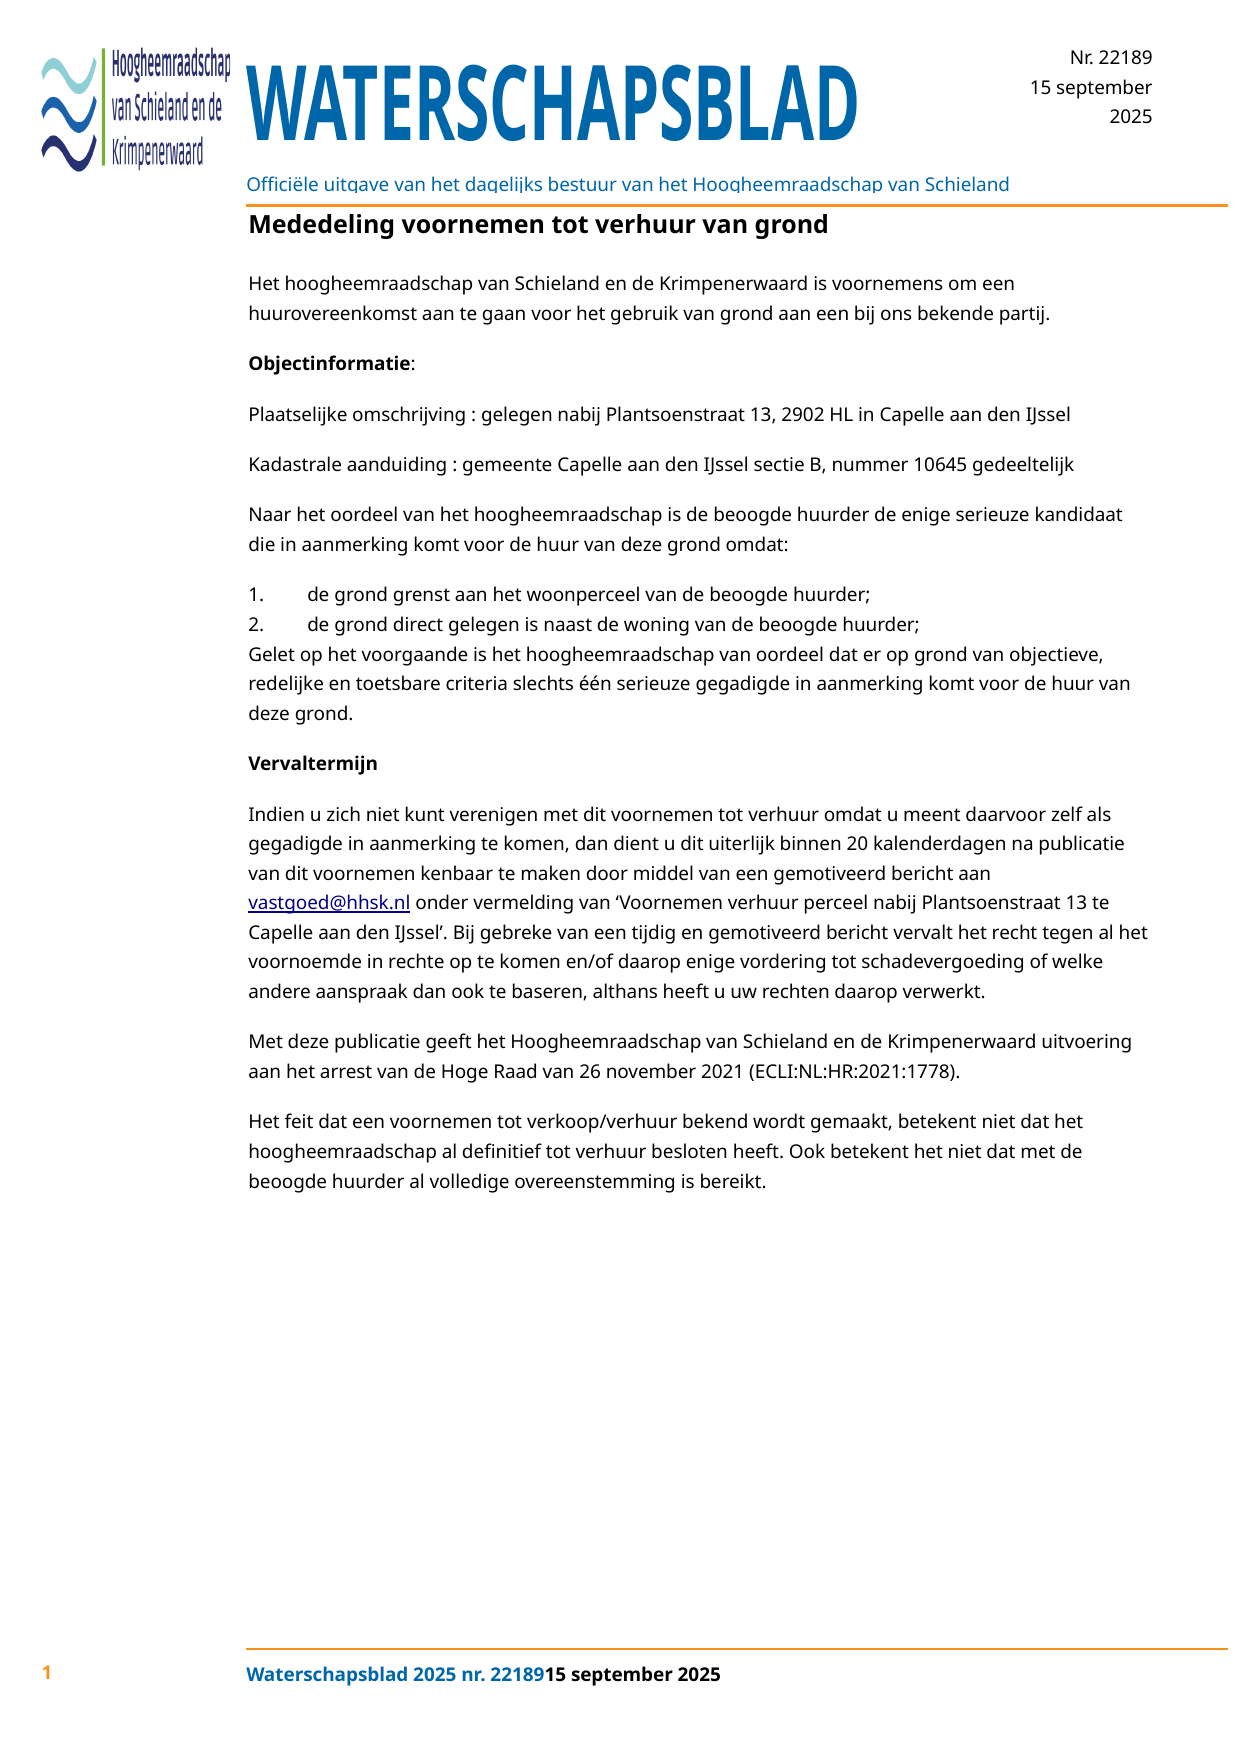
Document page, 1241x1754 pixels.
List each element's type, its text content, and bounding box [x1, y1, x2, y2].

text Naar het oordeel van het hoogheemraadschap is de beoogde huurder de enige serieuze kandidaat die in aanmerking komt voor de huur van deze grond omdat: [248, 502, 1152, 557]
text Het hoogheemraadschap van Schieland en de Krimpenerwaard is voornemens om een huurovereenkomst aan te gaan voor het gebruik van grond aan een bij ons bekende partij. [248, 270, 1152, 326]
picture [41, 47, 231, 172]
text Het feit dat een voornemen tot verkoop/verhuur bekend wordt gemaakt, betekent niet dat het hoogheemraadschap al definitief tot verhuur besloten heeft. Ook betekent het niet dat met de beoogde huurder al volledige overeenstemming is bereikt. [248, 1109, 1152, 1193]
text Plaatselijke omschrijving : gelegen nabij Plantsoenstraat 13, 2902 HL in Capelle aan den IJssel [248, 401, 1152, 426]
text Vervaltermijn [248, 750, 1152, 776]
text Mededeling voornemen tot verhuur van grond [248, 207, 1152, 241]
text Met deze publicatie geeft het Hoogheemraadschap van Schieland en de Krimpenerwaard uitvoering aan het arrest van de Hoge Raad van 26 november 2021 (ECLI:NL:HR:2021:1778). [248, 1029, 1152, 1084]
list de grond direct gelegen is naast de woning van de beoogde huurder; [248, 611, 1152, 637]
text Indien u zich niet kunt verenigen met dit voornemen tot verhuur omdat u meent daarvoor zelf als gegadigde in aanmerking te komen, dan dient u dit uiterlijk binnen 20 kalenderdagen na publicatie van dit voornemen kenbaar te maken door middel van een gemotiveerd bericht aan vastgoed@hhsk.nl onder vermelding van ‘Voornemen verhuur perceel nabij Plantsoenstraat 13 te Capelle aan den IJssel’. Bij gebreke van een tijdig en gemotiveerd bericht vervalt het recht tegen al het voornoemde in rechte op te komen en/of daarop enige vordering tot schadevergoeding of welke andere aanspraak dan ook te baseren, althans heeft u uw rechten daarop verwerkt. [248, 801, 1152, 1004]
text Gelet op het voorgaande is het hoogheemraadschap van oordeel dat er op grond van objectieve, redelijke en toetsbare criteria slechts één serieuze gegadigde in aanmerking komt voor de huur van deze grond. [248, 641, 1152, 726]
text Kadastrale aanduiding : gemeente Capelle aan den IJssel sectie B, nummer 10645 gedeeltelijk [248, 451, 1152, 477]
text Objectinformatie: [248, 350, 1152, 376]
list de grond grenst aan het woonperceel van de beoogde huurder; [248, 582, 1152, 607]
